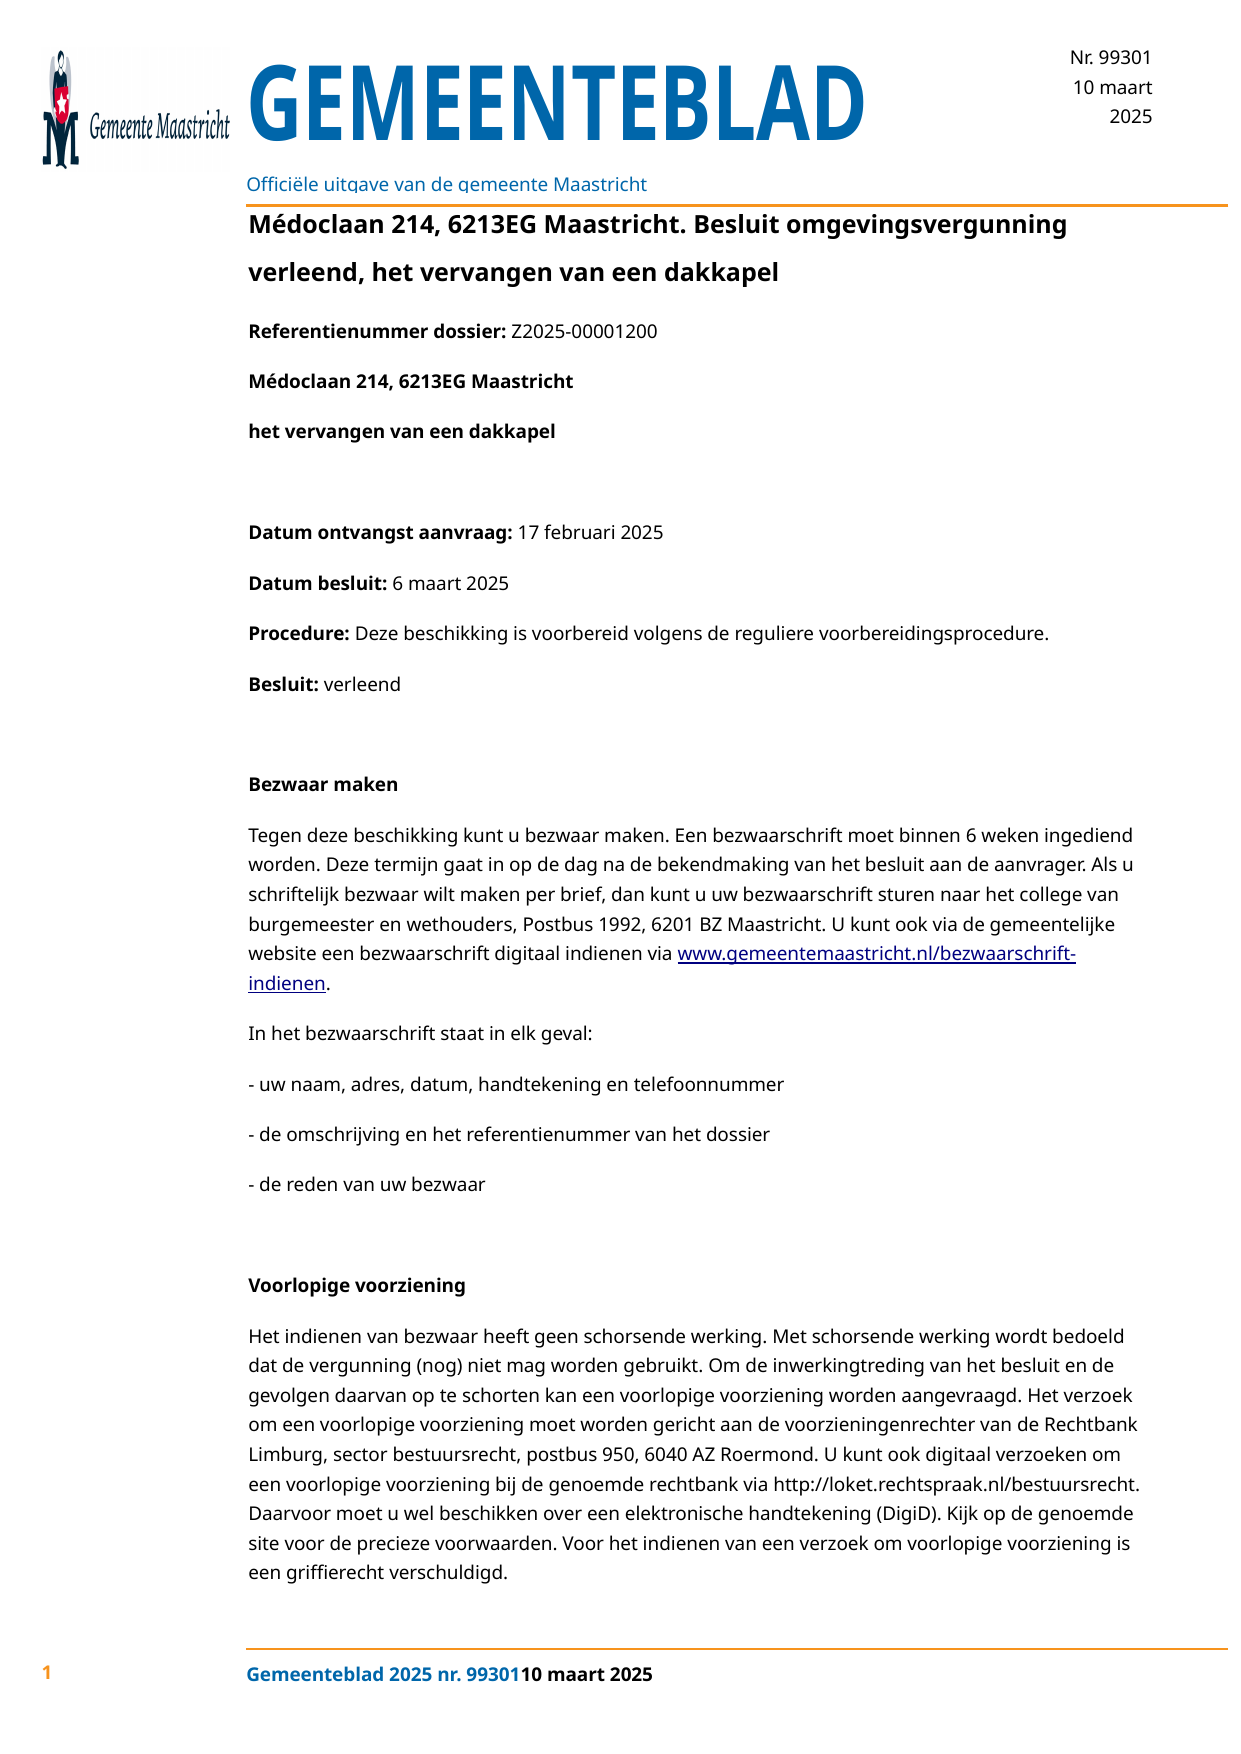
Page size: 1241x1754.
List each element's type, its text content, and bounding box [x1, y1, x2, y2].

text In het bezwaarschrift staat in elk geval: [248, 1020, 1152, 1046]
text Datum ontvangst aanvraag: 17 februari 2025 [248, 519, 1152, 545]
text Besluit: verleend [248, 671, 1152, 697]
text Voorlopige voorziening [248, 1272, 1152, 1298]
text - de omschrijving en het referentienummer van het dossier [248, 1121, 1152, 1147]
text het vervangen van een dakkapel [248, 419, 1152, 444]
text - de reden van uw bezwaar [248, 1172, 1152, 1197]
text Het indienen van bezwaar heeft geen schorsende werking. Met schorsende werking wordt bedoeld dat de vergunning (nog) niet mag worden gebruikt. Om de inwerkingtreding van het besluit en de gevolgen daarvan op te schorten kan een voorlopige voorziening worden aangevraagd. Het verzoek om een voorlopige voorziening moet worden gericht aan de voorzieningenrechter van de Rechtbank Limburg, sector bestuursrecht, postbus 950, 6040 AZ Roermond. U kunt ook digitaal verzoeken om een voorlopige voorziening bij de genoemde rechtbank via http://loket.rechtspraak.nl/bestuursrecht. Daarvoor moet u wel beschikken over een elektronische handtekening (DigiD). Kijk op de genoemde site voor de precieze voorwaarden. Voor het indienen van een verzoek om voorlopige voorziening is een griffierecht verschuldigd. [248, 1323, 1152, 1585]
text Procedure: Deze beschikking is voorbereid volgens de reguliere voorbereidingsprocedure. [248, 620, 1152, 646]
text - uw naam, adres, datum, handtekening en telefoonnummer [248, 1071, 1152, 1097]
text Datum besluit: 6 maart 2025 [248, 570, 1152, 596]
picture [41, 47, 231, 172]
text Bezwaar maken [248, 772, 1152, 797]
text Médoclaan 214, 6213EG Maastricht. Besluit omgevingsvergunning verleend, het vervangen van een dakkapel [248, 207, 1152, 288]
text Referentienummer dossier: Z2025-00001200 [248, 318, 1152, 344]
text Médoclaan 214, 6213EG Maastricht [248, 368, 1152, 394]
text Tegen deze beschikking kunt u bezwaar maken. Een bezwaarschrift moet binnen 6 weken ingediend worden. Deze termijn gaat in op de dag na de bekendmaking van het besluit aan de aanvrager. Als u schriftelijk bezwaar wilt maken per brief, dan kunt u uw bezwaarschrift sturen naar het college van burgemeester en wethouders, Postbus 1992, 6201 BZ Maastricht. U kunt ook via de gemeentelijke website een bezwaarschrift digitaal indienen via www.gemeentemaastricht.nl/bezwaarschrift-indienen. [248, 822, 1152, 996]
